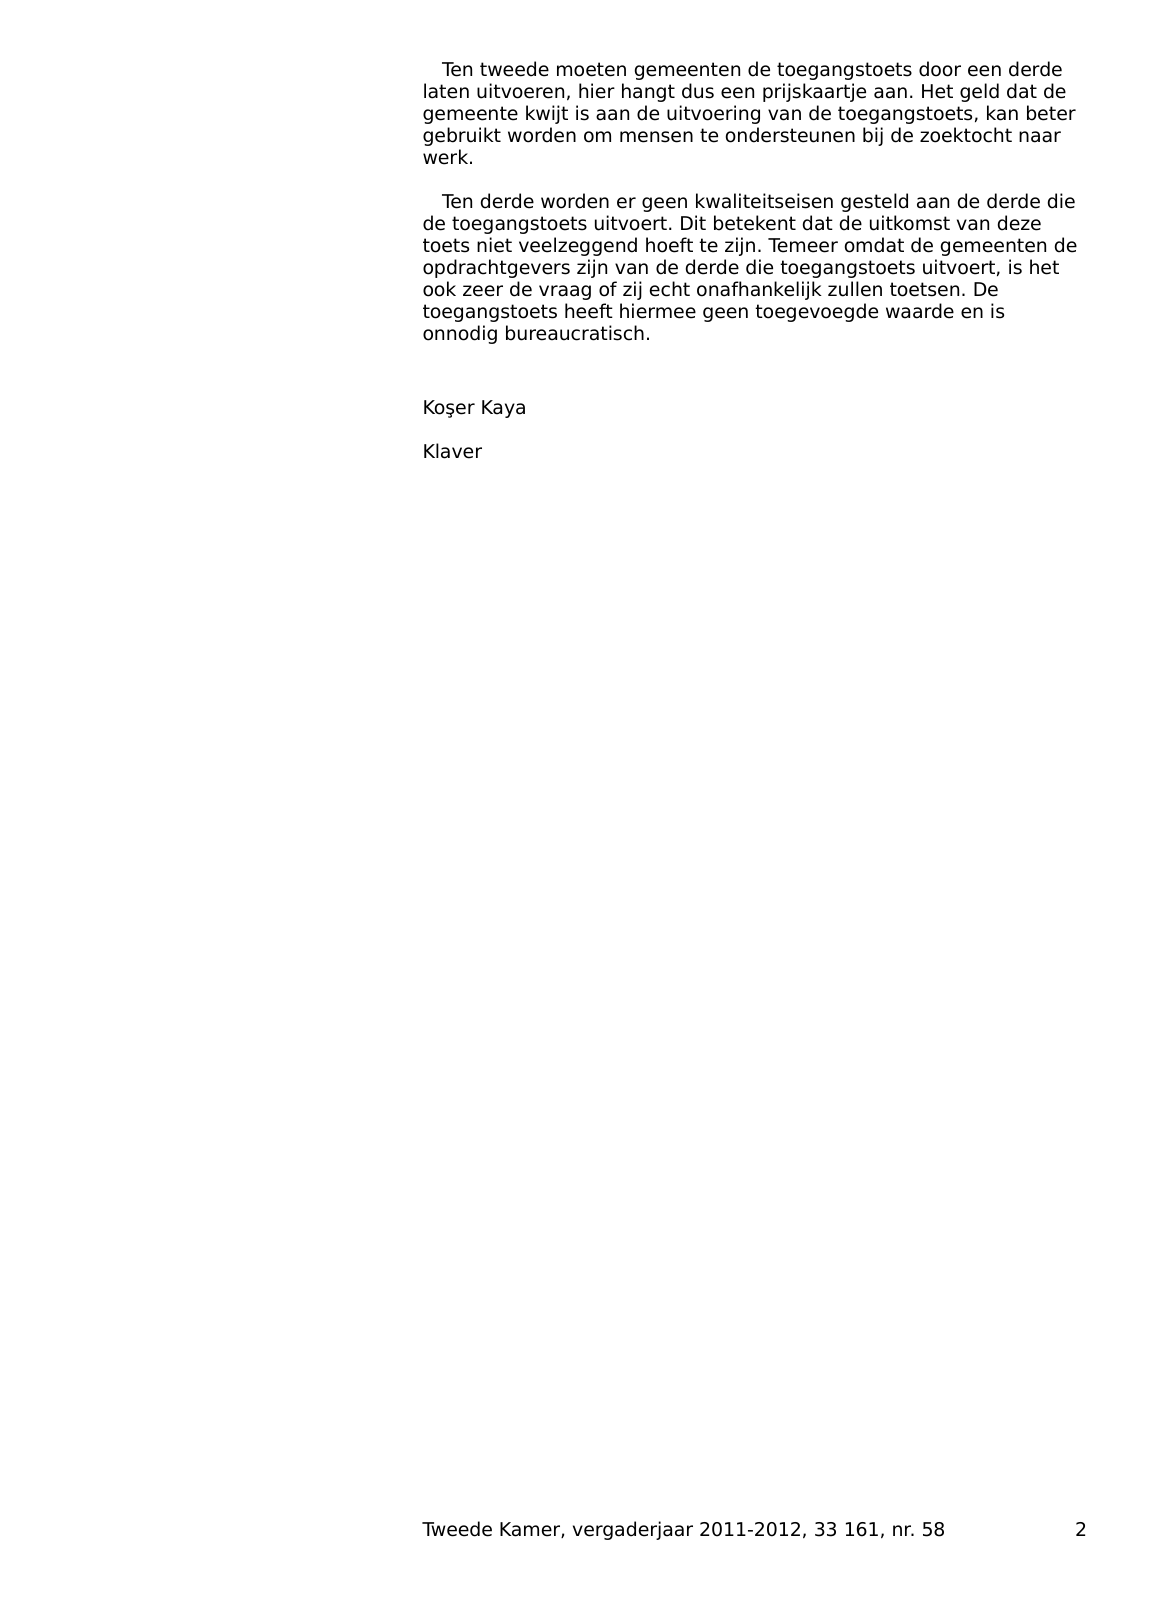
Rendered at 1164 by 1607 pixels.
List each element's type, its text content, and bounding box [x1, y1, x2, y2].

text Ten derde worden er geen kwaliteitseisen gesteld aan de derde die de toegangstoets uitvoert. Dit betekent dat de uitkomst van deze toets niet veelzeggend hoeft te zijn. Temeer omdat de gemeenten de opdrachtgevers zijn van de derde die toegangstoets uitvoert, is het ook zeer de vraag of zij echt onafhankelijk zullen toetsen. De toegangstoets heeft hiermee geen toegevoegde waarde en is onnodig bureaucratisch. [422, 191, 1087, 345]
text Ten tweede moeten gemeenten de toegangstoets door een derde laten uitvoeren, hier hangt dus een prijskaartje aan. Het geld dat de gemeente kwijt is aan de uitvoering van de toegangstoets, kan beter gebruikt worden om mensen te ondersteunen bij de zoektocht naar werk. [422, 59, 1087, 169]
text Koşer Kaya Klaver [422, 375, 1087, 463]
